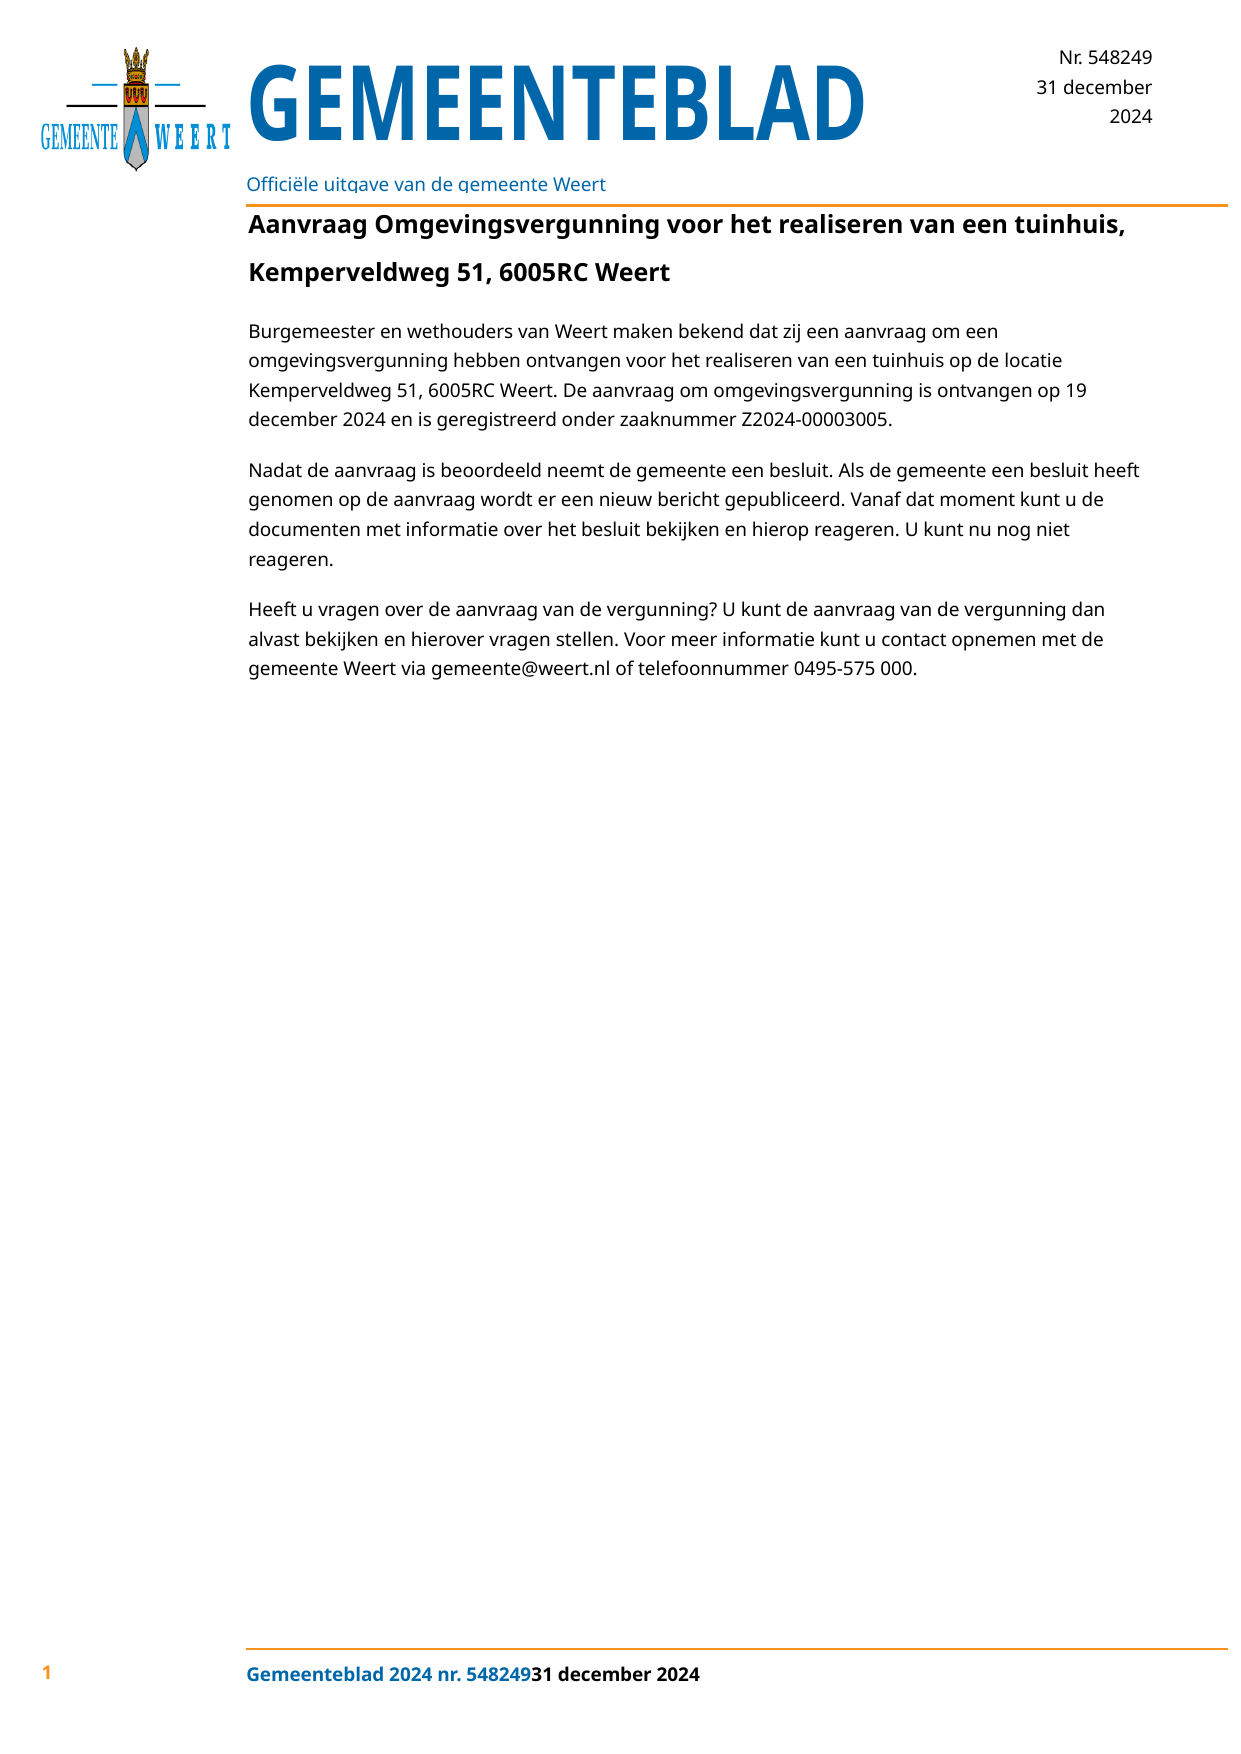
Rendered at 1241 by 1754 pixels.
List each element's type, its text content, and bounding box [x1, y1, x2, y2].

picture [41, 47, 231, 172]
text Burgemeester en wethouders van Weert maken bekend dat zij een aanvraag om een omgevingsvergunning hebben ontvangen voor het realiseren van een tuinhuis op de locatie Kemperveldweg 51, 6005RC Weert. De aanvraag om omgevingsvergunning is ontvangen op 19 december 2024 en is geregistreerd onder zaaknummer Z2024-00003005. [248, 318, 1152, 432]
text Heeft u vragen over de aanvraag van de vergunning? U kunt de aanvraag van de vergunning dan alvast bekijken en hierover vragen stellen. Voor meer informatie kunt u contact opnemen met de gemeente Weert via gemeente@weert.nl of telefoonnummer 0495-575 000. [248, 596, 1152, 681]
text Nadat de aanvraag is beoordeeld neemt de gemeente een besluit. Als de gemeente een besluit heeft genomen op de aanvraag wordt er een nieuw bericht gepubliceerd. Vanaf dat moment kunt u de documenten met informatie over het besluit bekijken en hierop reageren. U kunt nu nog niet reageren. [248, 457, 1152, 572]
text Aanvraag Omgevingsvergunning voor het realiseren van een tuinhuis, Kemperveldweg 51, 6005RC Weert [248, 207, 1152, 288]
